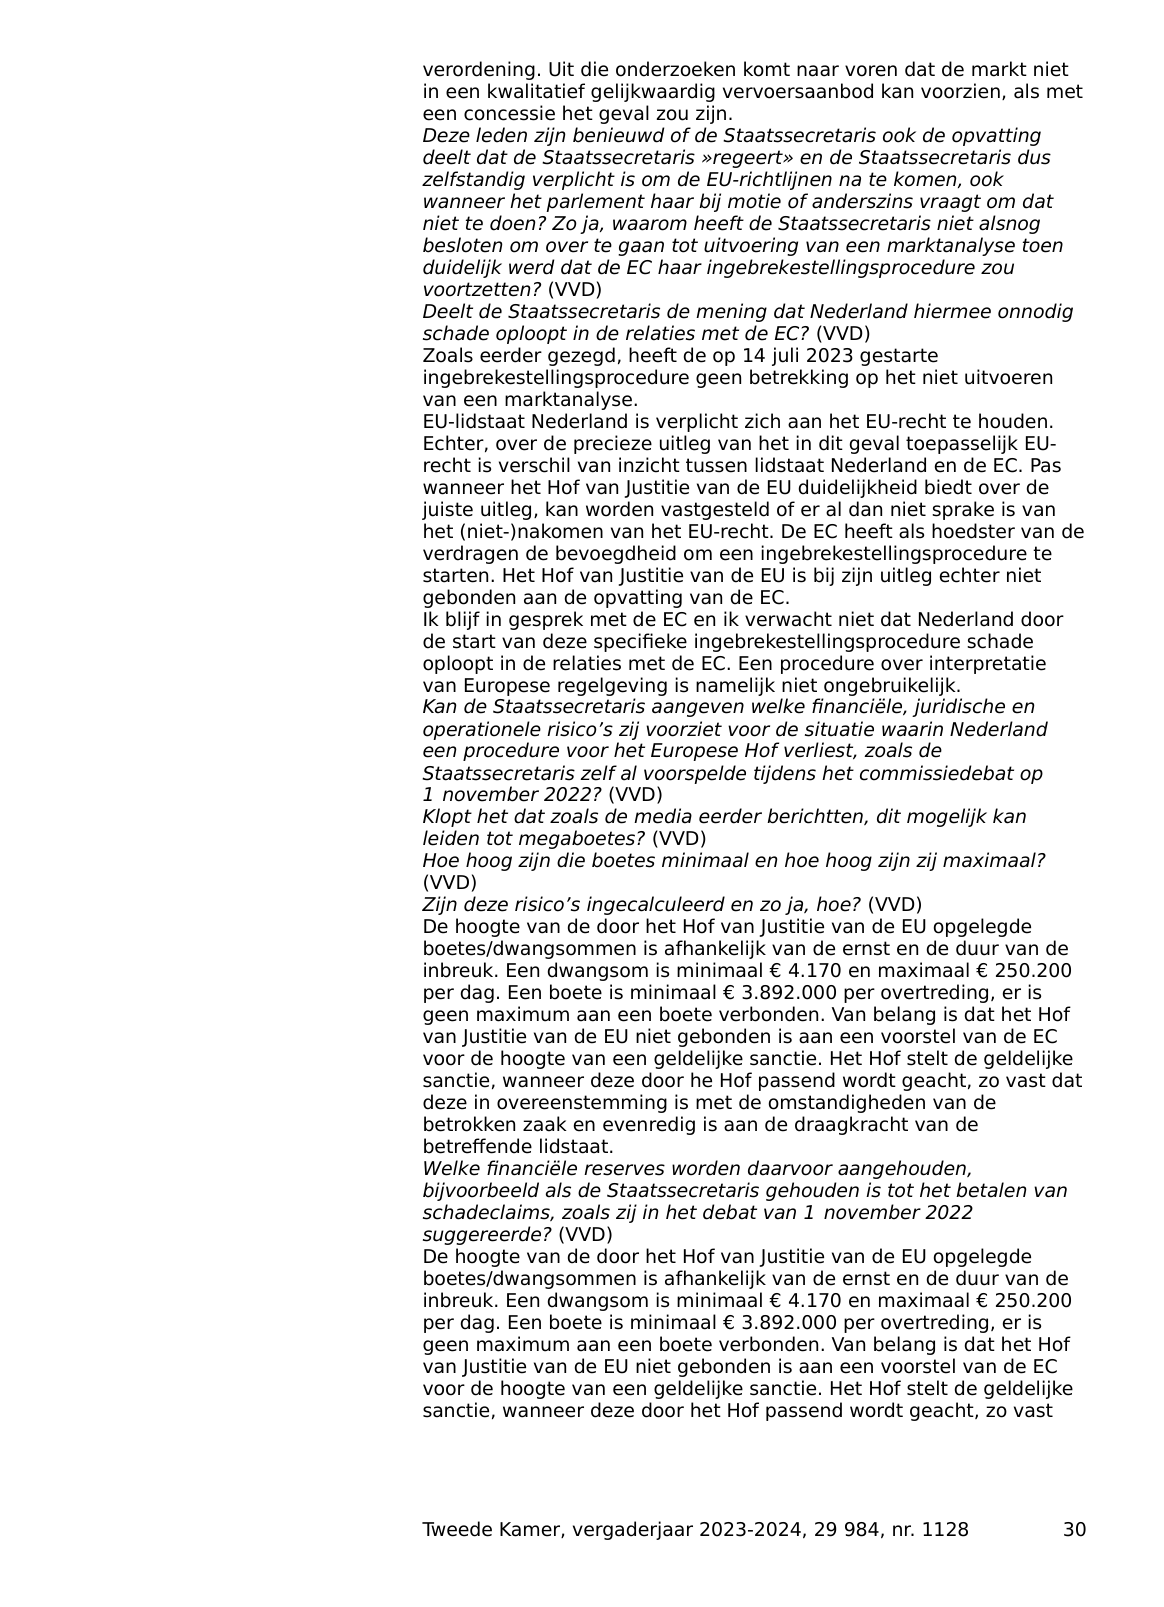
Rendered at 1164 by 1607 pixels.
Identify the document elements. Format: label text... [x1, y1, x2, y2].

text Zoals eerder gezegd, heeft de op 14 juli 2023 gestarte ingebrekestellingsprocedure geen betrekking op het niet uitvoeren van een marktanalyse. [422, 345, 1087, 411]
text Ik blijf in gesprek met de EC en ik verwacht niet dat Nederland door de start van deze specifieke ingebrekestellingsprocedure schade oploopt in de relaties met de EC. Een procedure over interpretatie van Europese regelgeving is namelijk niet ongebruikelijk. [422, 608, 1087, 696]
text Kan de Staatssecretaris aangeven welke financiële, juridische en operationele risico’s zij voorziet voor de situatie waarin Nederland een procedure voor het Europese Hof verliest, zoals de Staatssecretaris zelf al voorspelde tijdens het commissiedebat op 1 november 2022? (VVD) [422, 696, 1087, 806]
text De hoogte van de door het Hof van Justitie van de EU opgelegde boetes/dwangsommen is afhankelijk van de ernst en de duur van de inbreuk. Een dwangsom is minimaal € 4.170 en maximaal € 250.200 per dag. Een boete is minimaal € 3.892.000 per overtreding, er is geen maximum aan een boete verbonden. Van belang is dat het Hof van Justitie van de EU niet gebonden is aan een voorstel van de EC voor de hoogte van een geldelijke sanctie. Het Hof stelt de geldelijke sanctie, wanneer deze door he Hof passend wordt geacht, zo vast dat deze in overeenstemming is met de omstandigheden van de betrokken zaak en evenredig is aan de draagkracht van de betreffende lidstaat. [422, 916, 1087, 1158]
text Deelt de Staatssecretaris de mening dat Nederland hiermee onnodig schade oploopt in de relaties met de EC? (VVD) [422, 301, 1087, 345]
text De hoogte van de door het Hof van Justitie van de EU opgelegde boetes/dwangsommen is afhankelijk van de ernst en de duur van de inbreuk. Een dwangsom is minimaal € 4.170 en maximaal € 250.200 per dag. Een boete is minimaal € 3.892.000 per overtreding, er is geen maximum aan een boete verbonden. Van belang is dat het Hof van Justitie van de EU niet gebonden is aan een voorstel van de EC voor de hoogte van een geldelijke sanctie. Het Hof stelt de geldelijke sanctie, wanneer deze door het Hof passend wordt geacht, zo vast [422, 1246, 1087, 1422]
text Welke financiële reserves worden daarvoor aangehouden, bijvoorbeeld als de Staatssecretaris gehouden is tot het betalen van schadeclaims, zoals zij in het debat van 1 november 2022 suggereerde? (VVD) [422, 1158, 1087, 1246]
text Klopt het dat zoals de media eerder berichtten, dit mogelijk kan leiden tot megaboetes? (VVD) [422, 806, 1087, 850]
text verordening. Uit die onderzoeken komt naar voren dat de markt niet in een kwalitatief gelijkwaardig vervoersaanbod kan voorzien, als met een concessie het geval zou zijn. [422, 59, 1087, 125]
text Zijn deze risico’s ingecalculeerd en zo ja, hoe? (VVD) [422, 894, 1087, 916]
text Deze leden zijn benieuwd of de Staatssecretaris ook de opvatting deelt dat de Staatssecretaris »regeert» en de Staatssecretaris dus zelfstandig verplicht is om de EU-richtlijnen na te komen, ook wanneer het parlement haar bij motie of anderszins vraagt om dat niet te doen? Zo ja, waarom heeft de Staatssecretaris niet alsnog besloten om over te gaan tot uitvoering van een marktanalyse toen duidelijk werd dat de EC haar ingebrekestellingsprocedure zou voortzetten? (VVD) [422, 125, 1087, 301]
text EU-lidstaat Nederland is verplicht zich aan het EU-recht te houden. Echter, over de precieze uitleg van het in dit geval toepasselijk EU-recht is verschil van inzicht tussen lidstaat Nederland en de EC. Pas wanneer het Hof van Justitie van de EU duidelijkheid biedt over de juiste uitleg, kan worden vastgesteld of er al dan niet sprake is van het (niet-)nakomen van het EU-recht. De EC heeft als hoedster van de verdragen de bevoegdheid om een ingebrekestellingsprocedure te starten. Het Hof van Justitie van de EU is bij zijn uitleg echter niet gebonden aan de opvatting van de EC. [422, 411, 1087, 608]
text Hoe hoog zijn die boetes minimaal en hoe hoog zijn zij maximaal? (VVD) [422, 850, 1087, 894]
